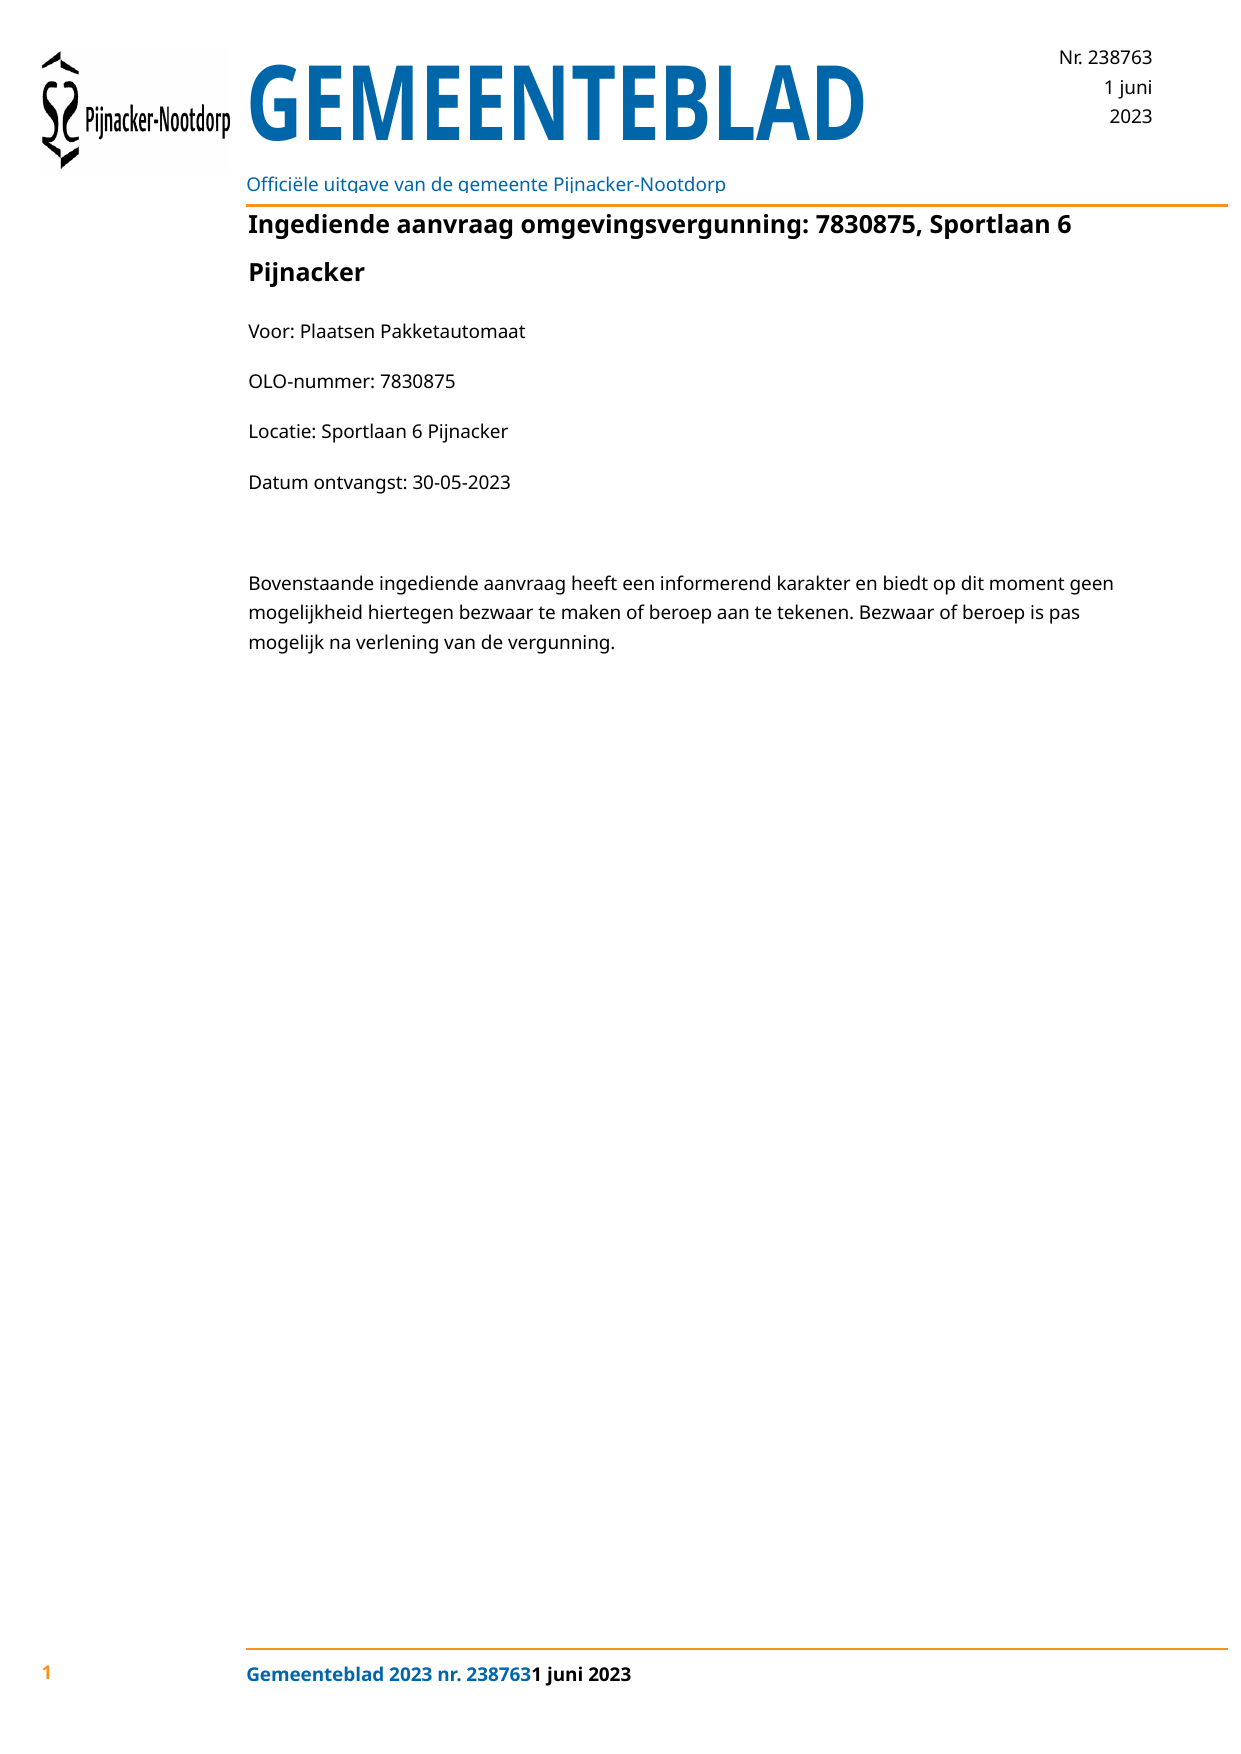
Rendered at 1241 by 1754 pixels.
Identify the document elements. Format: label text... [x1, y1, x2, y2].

text OLO-nummer: 7830875 [248, 368, 1152, 394]
text Ingediende aanvraag omgevingsvergunning: 7830875, Sportlaan 6 Pijnacker [248, 207, 1152, 288]
text Locatie: Sportlaan 6 Pijnacker [248, 419, 1152, 444]
text Datum ontvangst: 30-05-2023 [248, 469, 1152, 495]
picture [41, 47, 231, 172]
text Voor: Plaatsen Pakketautomaat [248, 318, 1152, 344]
text Bovenstaande ingediende aanvraag heeft een informerend karakter en biedt op dit moment geen mogelijkheid hiertegen bezwaar te maken of beroep aan te tekenen. Bezwaar of beroep is pas mogelijk na verlening van de vergunning. [248, 570, 1152, 655]
